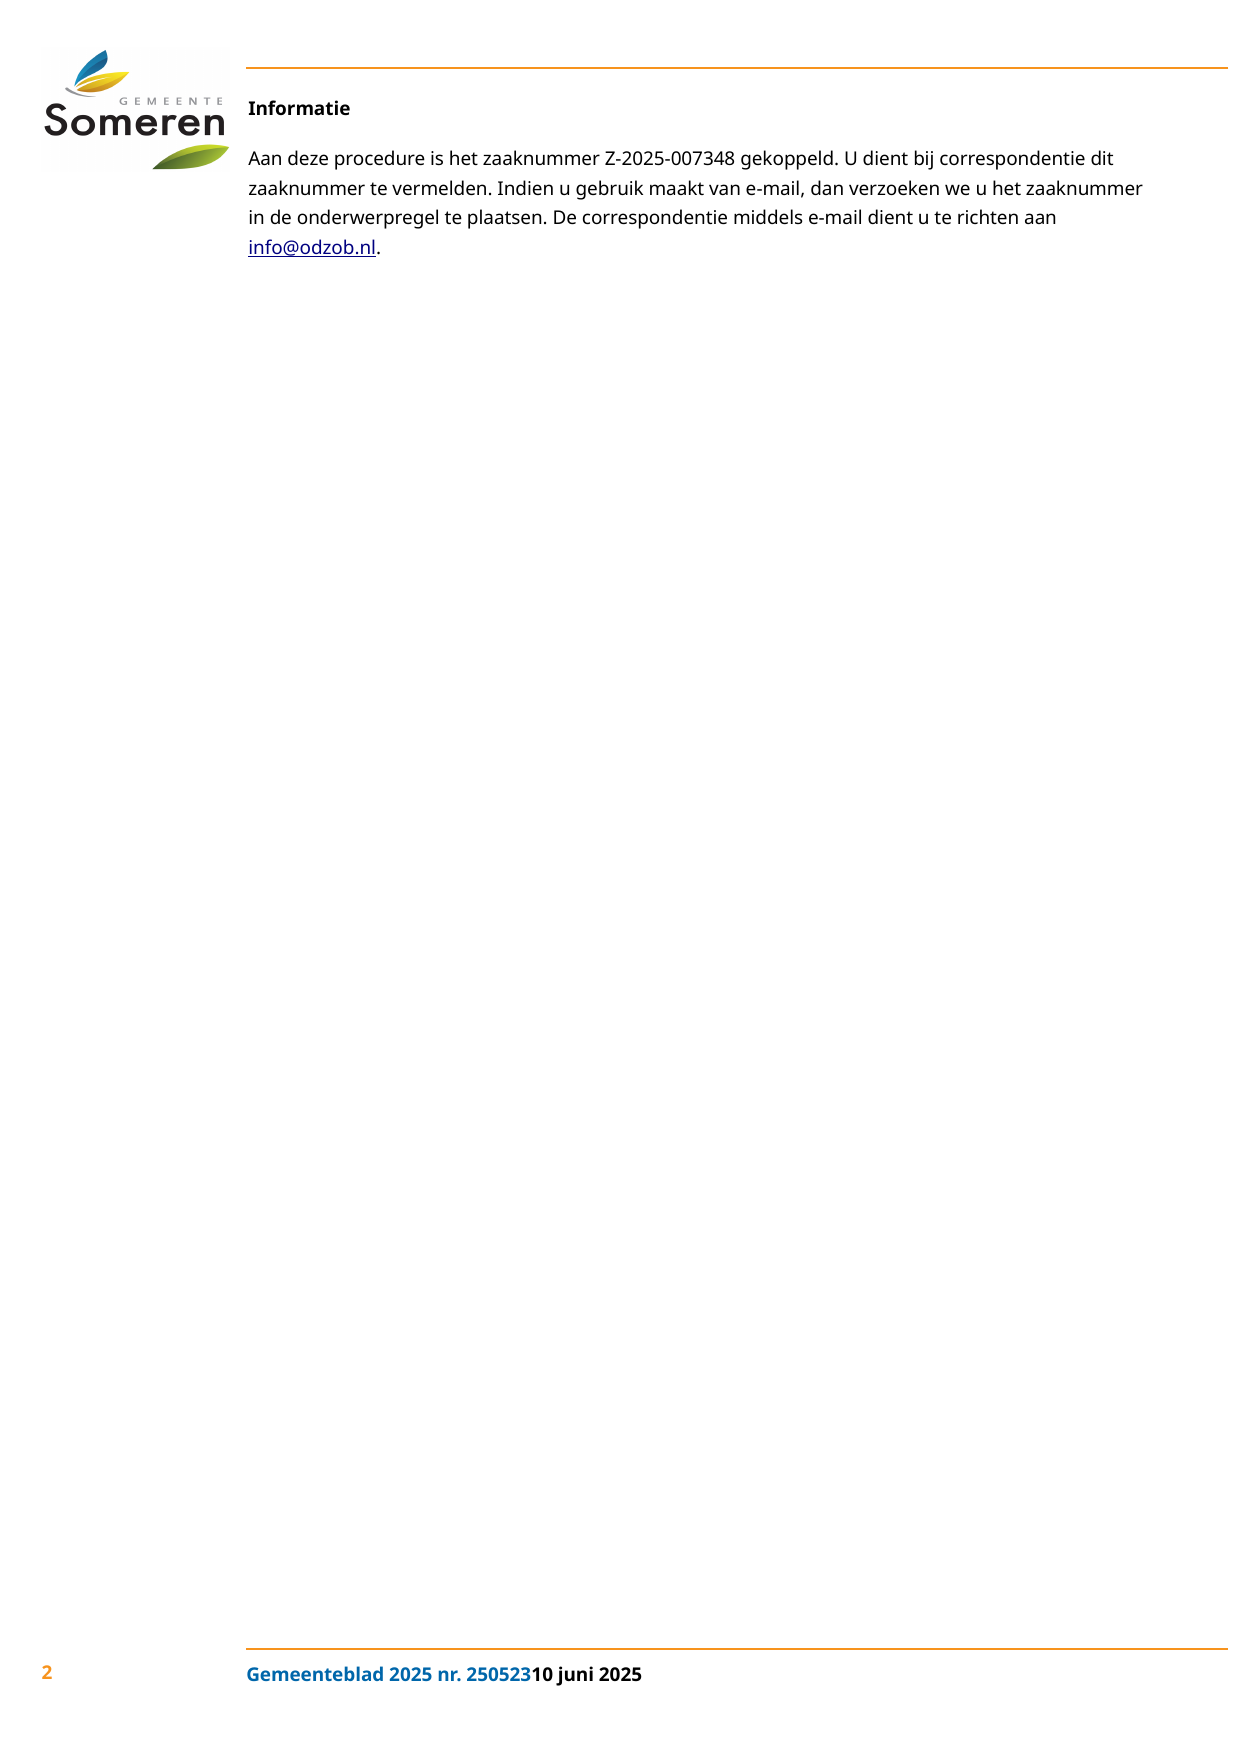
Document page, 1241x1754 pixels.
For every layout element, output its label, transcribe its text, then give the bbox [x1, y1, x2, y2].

text Informatie [248, 95, 1152, 121]
text Aan deze procedure is het zaaknummer Z-2025-007348 gekoppeld. U dient bij correspondentie dit zaaknummer te vermelden. Indien u gebruik maakt van e-mail, dan verzoeken we u het zaaknummer in de onderwerpregel te plaatsen. De correspondentie middels e-mail dient u te richten aan info@odzob.nl. [248, 145, 1152, 260]
picture [41, 47, 231, 172]
